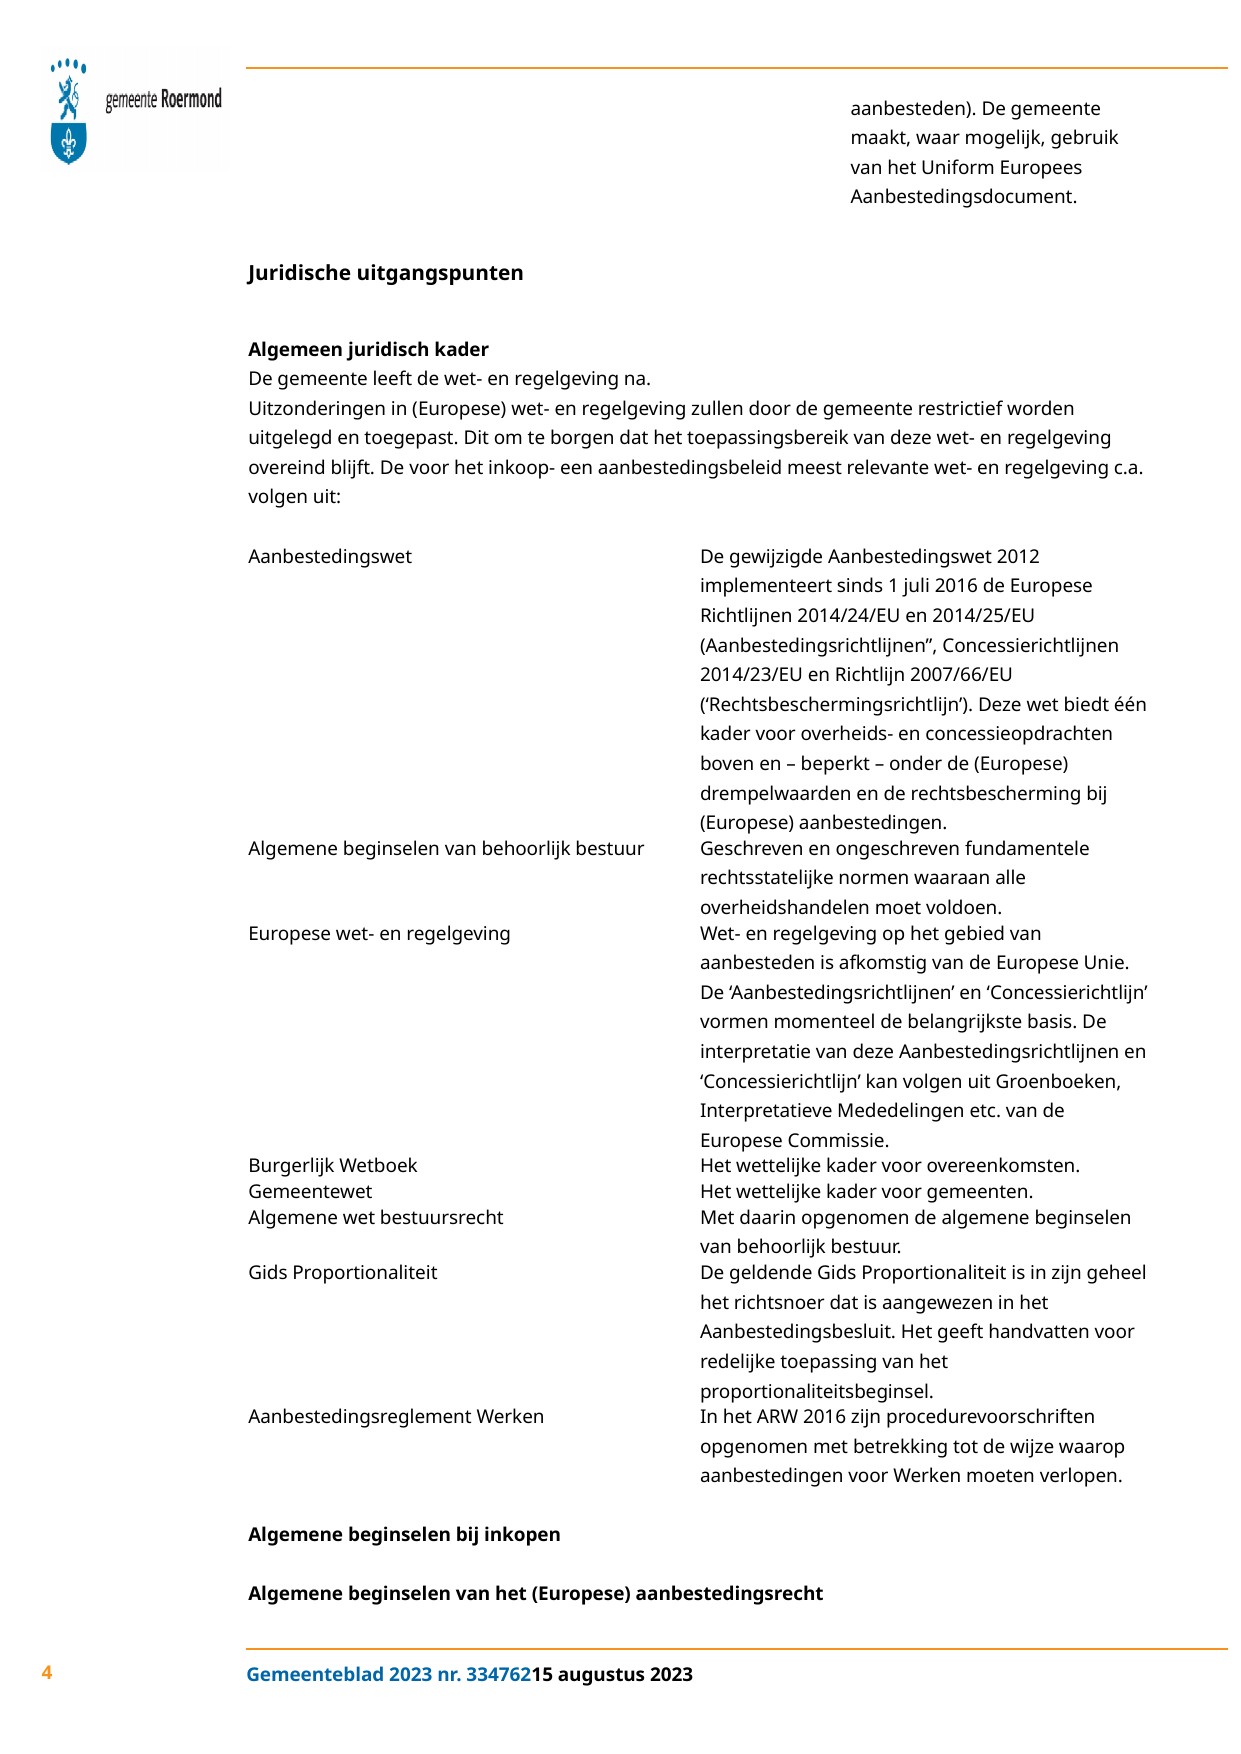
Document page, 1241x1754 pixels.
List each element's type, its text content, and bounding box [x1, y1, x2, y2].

table_cell [248, 95, 549, 209]
text Uitzonderingen in (Europese) wet- en regelgeving zullen door de gemeente restrictief worden uitgelegd en toegepast. Dit om te borgen dat het toepassingsbereik van deze wet- en regelgeving overeind blijft. De voor het inkoop- een aanbestedingsbeleid meest relevante wet- en regelgeving c.a. volgen uit: [248, 395, 1152, 509]
table_cell Europese wet- en regelgeving [248, 920, 700, 1153]
table_cell De geldende Gids Proportionaliteit is in zijn geheel het richtsnoer dat is aangewezen in het Aanbestedingsbesluit. Het geeft handvatten voor redelijke toepassing van het proportionaliteitsbeginsel. [700, 1260, 1152, 1403]
table_cell Met daarin opgenomen de algemene beginselen van behoorlijk bestuur. [700, 1204, 1152, 1259]
table_cell Geschreven en ongeschreven fundamentele rechtsstatelijke normen waaraan alle overheidshandelen moet voldoen. [700, 835, 1152, 920]
text Juridische uitgangspunten [248, 258, 1152, 287]
table_cell Wet- en regelgeving op het gebied van aanbesteden is afkomstig van de Europese Unie. De ‘Aanbestedingsrichtlijnen’ en ‘Concessierichtlijn’ vormen momenteel de belangrijkste basis. De interpretatie van deze Aanbestedingsrichtlijnen en ‘Concessierichtlijn’ kan volgen uit Groenboeken, Interpretatieve Mededelingen etc. van de Europese Commissie. [700, 920, 1152, 1153]
text De gemeente leeft de wet- en regelgeving na. [248, 365, 1152, 391]
table_cell Algemene beginselen van behoorlijk bestuur [248, 835, 700, 920]
table_cell Algemene wet bestuursrecht [248, 1204, 700, 1259]
table_header Aanbestedingswet [248, 543, 700, 835]
table_header De gewijzigde Aanbestedingswet 2012 implementeert sinds 1 juli 2016 de Europese Richtlijnen 2014/24/EU en 2014/25/EU (Aanbestedingsrichtlijnen”, Concessierichtlijnen 2014/23/EU en Richtlijn 2007/66/EU (‘Rechtsbeschermingsrichtlijn’). Deze wet biedt één kader voor overheids- en concessieopdrachten boven en – beperkt – onder de (Europese) drempelwaarden en de rechtsbescherming bij (Europese) aanbestedingen. [700, 543, 1152, 835]
text Algemene beginselen van het (Europese) aanbestedingsrecht [248, 1580, 1152, 1606]
table_cell Het wettelijke kader voor gemeenten. [700, 1179, 1152, 1204]
table_cell [549, 95, 850, 209]
picture [41, 47, 231, 172]
table_cell Het wettelijke kader voor overeenkomsten. [700, 1153, 1152, 1178]
table_cell Gemeentewet [248, 1179, 700, 1204]
text Algemene beginselen bij inkopen [248, 1521, 1152, 1547]
table_cell In het ARW 2016 zijn procedurevoorschriften opgenomen met betrekking tot de wijze waarop aanbestedingen voor Werken moeten verlopen. [700, 1404, 1152, 1488]
table_cell Burgerlijk Wetboek [248, 1153, 700, 1178]
table_cell Gids Proportionaliteit [248, 1260, 700, 1403]
table_cell aanbesteden). De gemeente maakt, waar mogelijk, gebruik van het Uniform Europees Aanbestedingsdocument. [850, 95, 1152, 209]
text Algemeen juridisch kader [248, 336, 1152, 362]
table_cell Aanbestedingsreglement Werken [248, 1404, 700, 1488]
